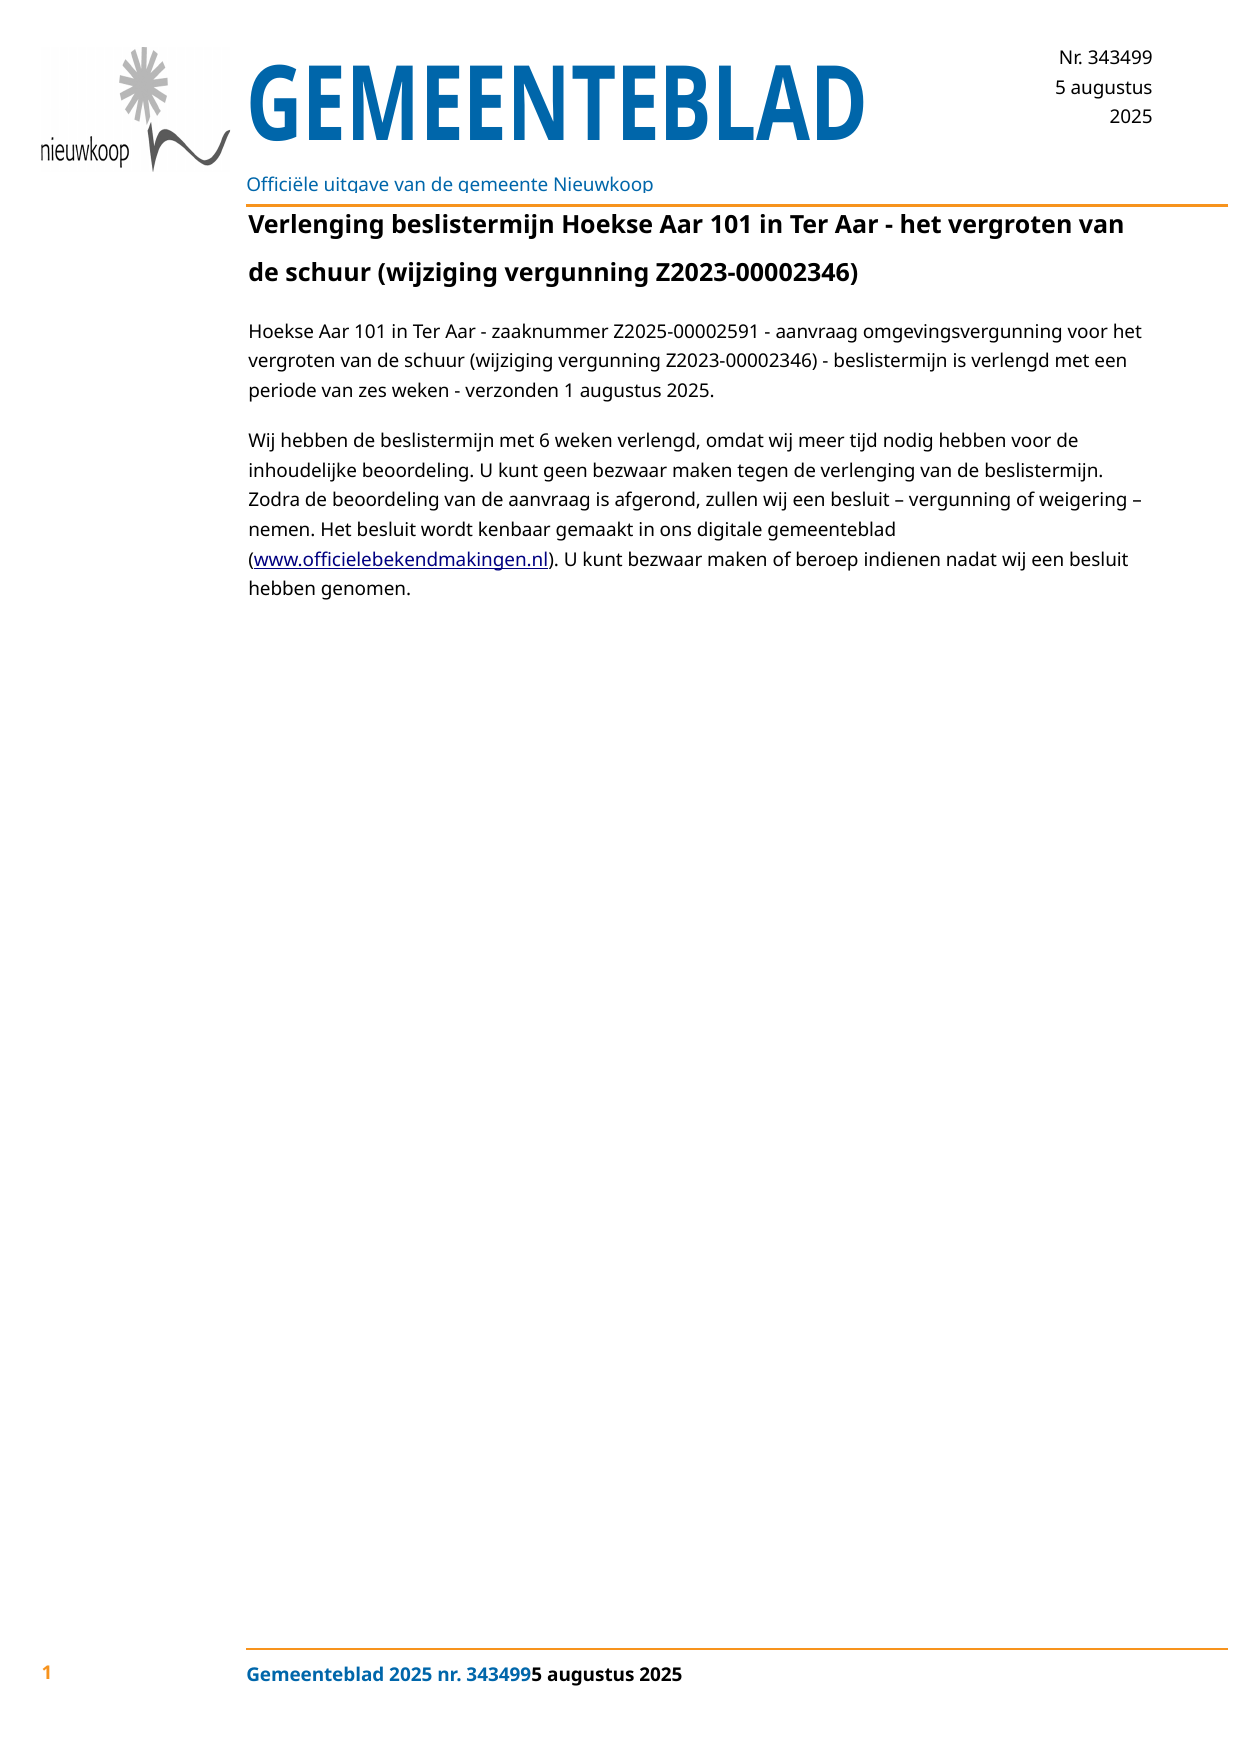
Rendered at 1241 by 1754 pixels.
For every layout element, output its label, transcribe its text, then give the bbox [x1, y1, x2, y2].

text Wij hebben de beslistermijn met 6 weken verlengd, omdat wij meer tijd nodig hebben voor de inhoudelijke beoordeling. U kunt geen bezwaar maken tegen de verlenging van de beslistermijn. Zodra de beoordeling van de aanvraag is afgerond, zullen wij een besluit – vergunning of weigering – nemen. Het besluit wordt kenbaar gemaakt in ons digitale gemeenteblad (www.officielebekendmakingen.nl). U kunt bezwaar maken of beroep indienen nadat wij een besluit hebben genomen. [248, 427, 1152, 601]
text Hoekse Aar 101 in Ter Aar - zaaknummer Z2025-00002591 - aanvraag omgevingsvergunning voor het vergroten van de schuur (wijziging vergunning Z2023-00002346) - beslistermijn is verlengd met een periode van zes weken - verzonden 1 augustus 2025. [248, 318, 1152, 403]
text Verlenging beslistermijn Hoekse Aar 101 in Ter Aar - het vergroten van de schuur (wijziging vergunning Z2023-00002346) [248, 207, 1152, 288]
picture [41, 47, 231, 172]
